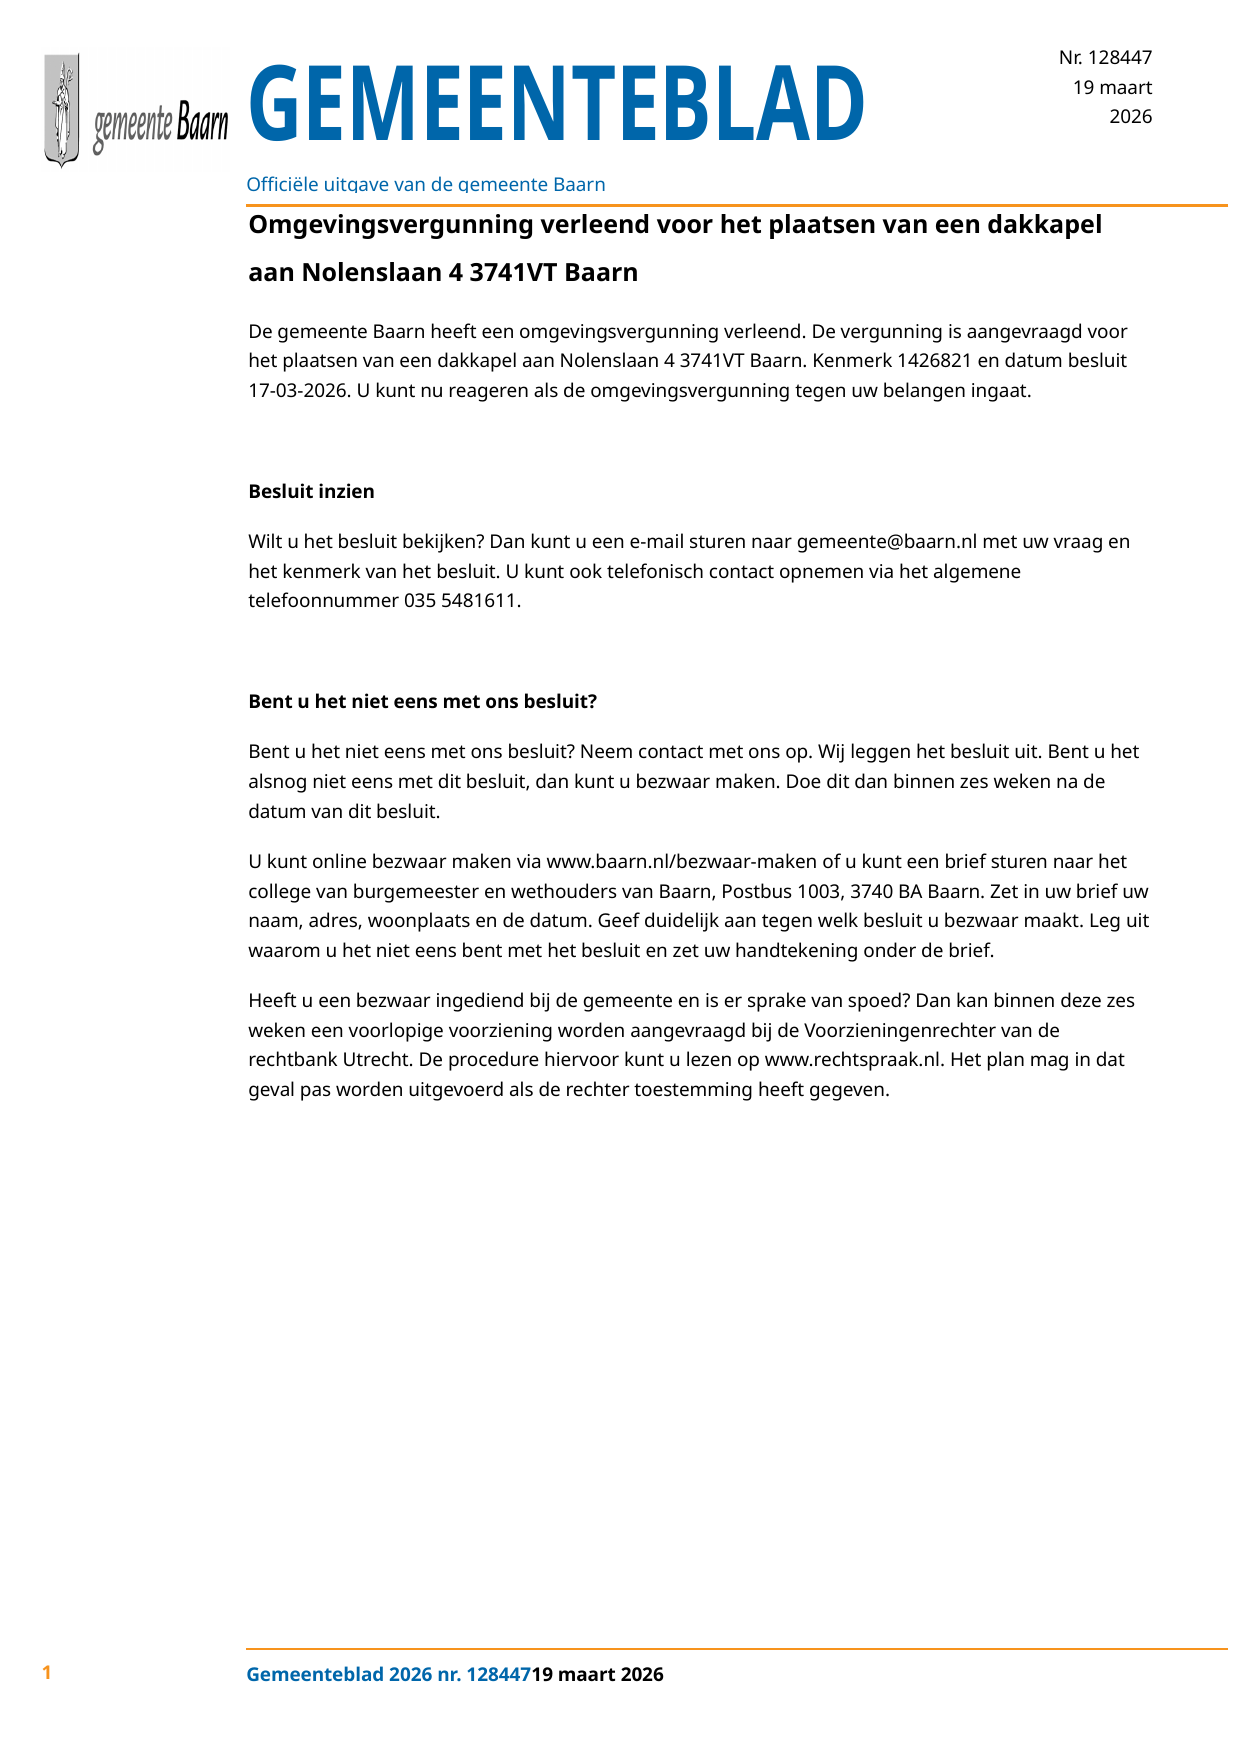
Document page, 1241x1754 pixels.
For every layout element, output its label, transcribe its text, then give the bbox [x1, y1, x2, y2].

picture [41, 47, 231, 172]
text U kunt online bezwaar maken via www.baarn.nl/bezwaar-maken of u kunt een brief sturen naar het college van burgemeester en wethouders van Baarn, Postbus 1003, 3740 BA Baarn. Zet in uw brief uw naam, adres, woonplaats en de datum. Geef duidelijk aan tegen welk besluit u bezwaar maakt. Leg uit waarom u het niet eens bent met het besluit en zet uw handtekening onder de brief. [248, 848, 1152, 963]
text Heeft u een bezwaar ingediend bij de gemeente en is er sprake van spoed? Dan kan binnen deze zes weken een voorlopige voorziening worden aangevraagd bij de Voorzieningenrechter van de rechtbank Utrecht. De procedure hiervoor kunt u lezen op www.rechtspraak.nl. Het plan mag in dat geval pas worden uitgevoerd als de rechter toestemming heeft gegeven. [248, 987, 1152, 1102]
text Wilt u het besluit bekijken? Dan kunt u een e-mail sturen naar gemeente@baarn.nl met uw vraag en het kenmerk van het besluit. U kunt ook telefonisch contact opnemen via het algemene telefoonnummer 035 5481611. [248, 528, 1152, 613]
text Besluit inzien [248, 478, 1152, 504]
text De gemeente Baarn heeft een omgevingsvergunning verleend. De vergunning is aangevraagd voor het plaatsen van een dakkapel aan Nolenslaan 4 3741VT Baarn. Kenmerk 1426821 en datum besluit 17-03-2026. U kunt nu reageren als de omgevingsvergunning tegen uw belangen ingaat. [248, 318, 1152, 403]
text Omgevingsvergunning verleend voor het plaatsen van een dakkapel aan Nolenslaan 4 3741VT Baarn [248, 207, 1152, 288]
text Bent u het niet eens met ons besluit? [248, 688, 1152, 714]
text Bent u het niet eens met ons besluit? Neem contact met ons op. Wij leggen het besluit uit. Bent u het alsnog niet eens met dit besluit, dan kunt u bezwaar maken. Doe dit dan binnen zes weken na de datum van dit besluit. [248, 739, 1152, 824]
